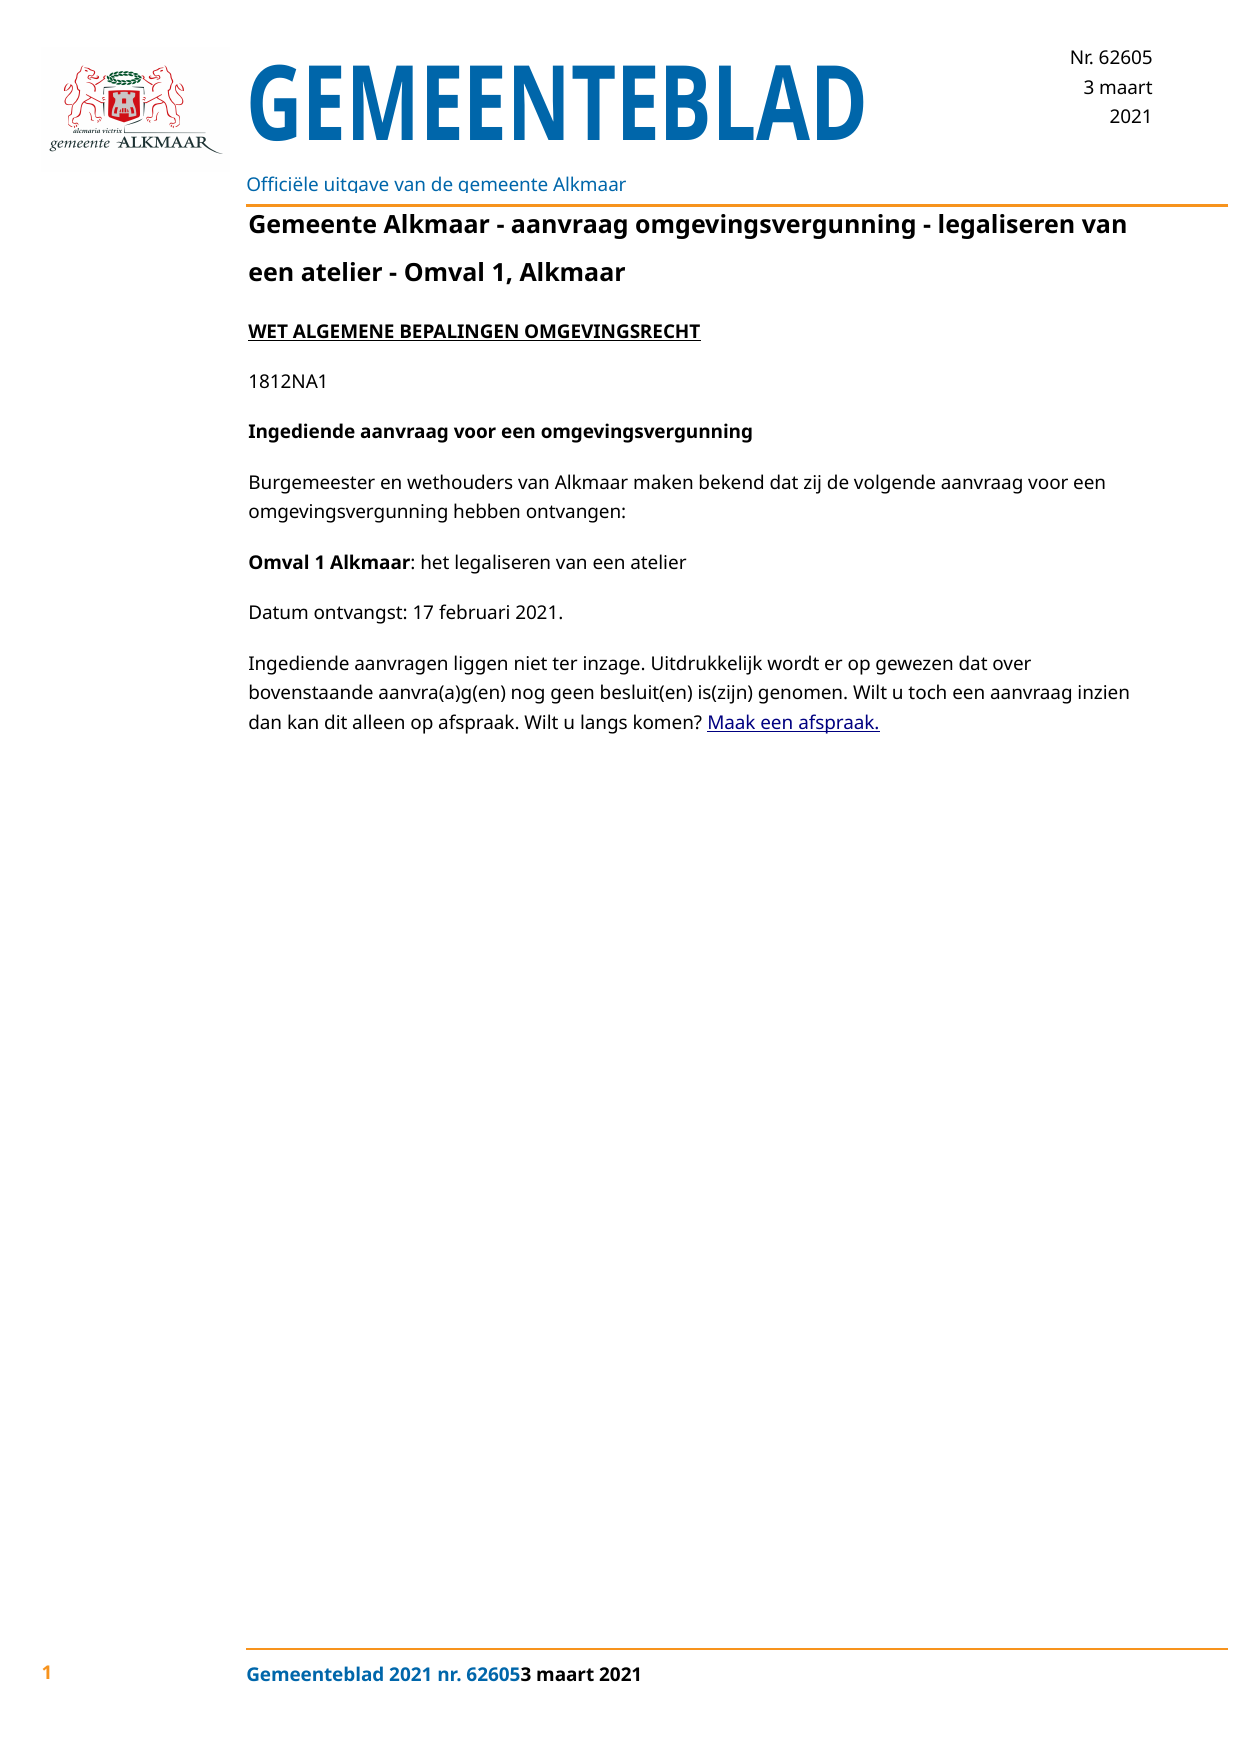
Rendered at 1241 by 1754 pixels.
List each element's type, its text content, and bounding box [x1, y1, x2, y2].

text Burgemeester en wethouders van Alkmaar maken bekend dat zij de volgende aanvraag voor een omgevingsvergunning hebben ontvangen: [248, 469, 1152, 524]
text Gemeente Alkmaar - aanvraag omgevingsvergunning - legaliseren van een atelier - Omval 1, Alkmaar [248, 207, 1152, 288]
text Ingediende aanvraag voor een omgevingsvergunning [248, 419, 1152, 444]
text Datum ontvangst: 17 februari 2021. [248, 599, 1152, 625]
picture [41, 47, 231, 172]
text Ingediende aanvragen liggen niet ter inzage. Uitdrukkelijk wordt er op gewezen dat over bovenstaande aanvra(a)g(en) nog geen besluit(en) is(zijn) genomen. Wilt u toch een aanvraag inzien dan kan dit alleen op afspraak. Wilt u langs komen? Maak een afspraak. [248, 650, 1152, 735]
text WET ALGEMENE BEPALINGEN OMGEVINGSRECHT [248, 318, 1152, 344]
text 1812NA1 [248, 368, 1152, 394]
text Omval 1 Alkmaar: het legaliseren van een atelier [248, 549, 1152, 575]
